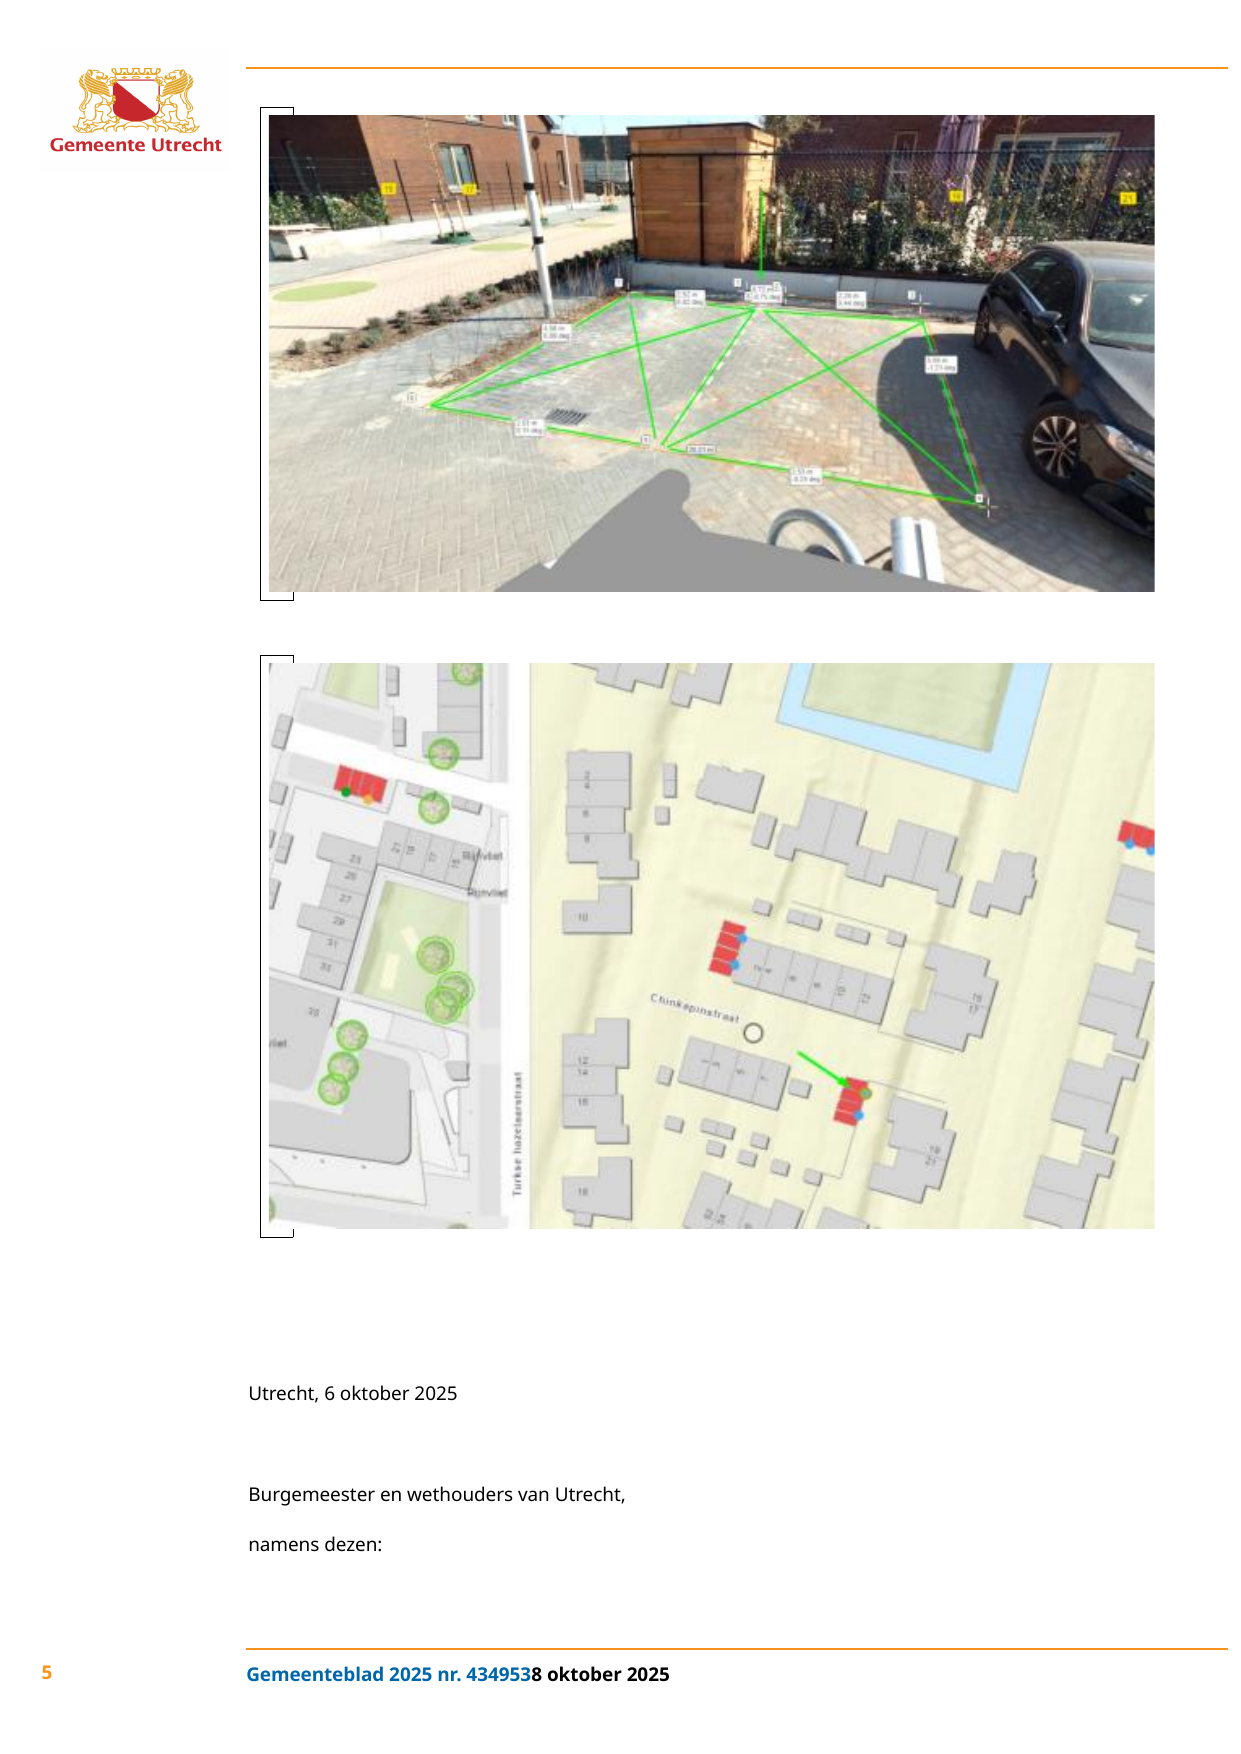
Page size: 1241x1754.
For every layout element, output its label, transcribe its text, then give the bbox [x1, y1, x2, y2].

picture [268, 115, 1155, 592]
text Utrecht, 6 oktober 2025 [248, 1380, 1152, 1406]
picture [268, 663, 1155, 1229]
picture [41, 47, 231, 172]
text namens dezen: [248, 1531, 1152, 1557]
text Burgemeester en wethouders van Utrecht, [248, 1481, 1152, 1507]
